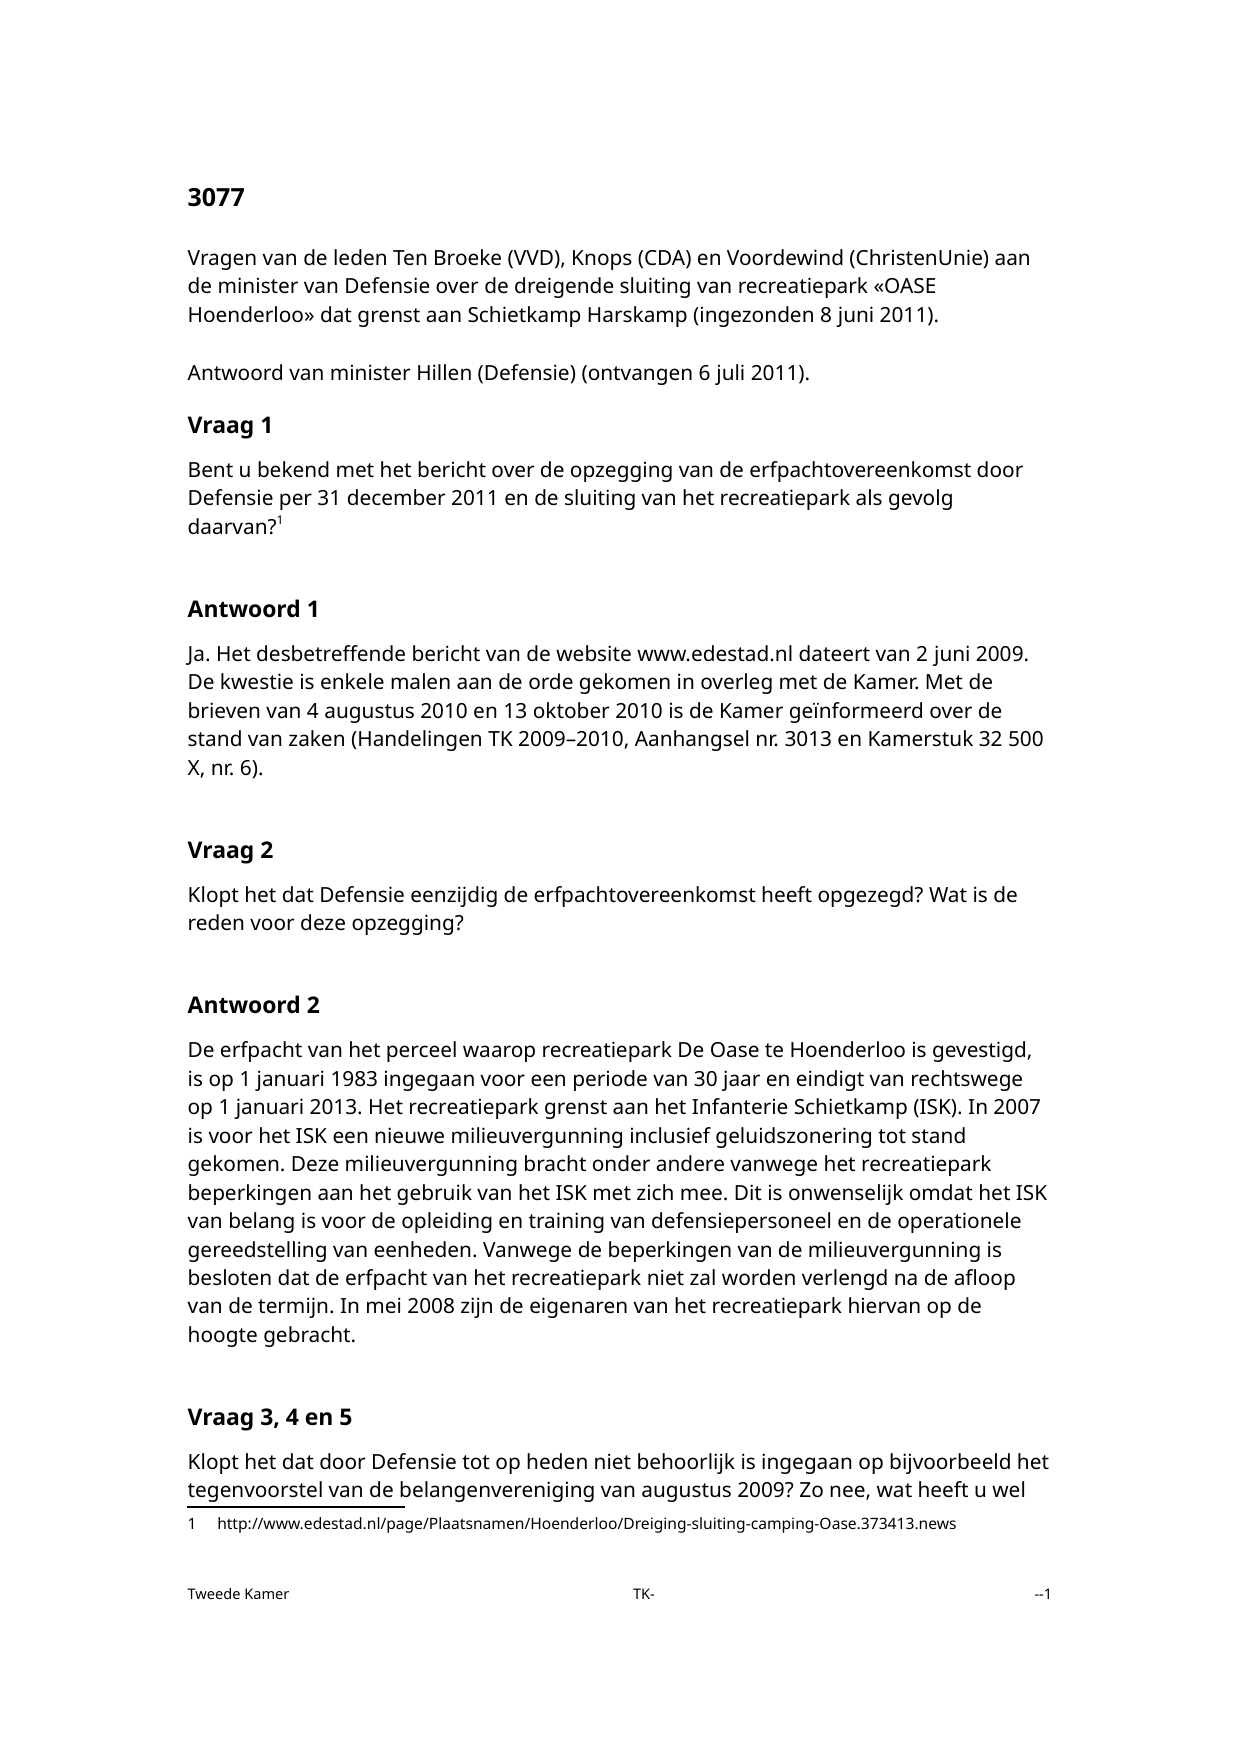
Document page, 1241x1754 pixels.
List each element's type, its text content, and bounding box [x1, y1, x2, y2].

subtitle Antwoord 1 [187, 593, 1053, 624]
subtitle Vraag 2 [187, 834, 1053, 865]
text Antwoord van minister Hillen (Defensie) (ontvangen 6 juli 2011). [187, 358, 1053, 386]
text Vragen van de leden Ten Broeke (VVD), Knops (CDA) en Voordewind (ChristenUnie) aan de minister van Defensie over de dreigende sluiting van recreatiepark «OASE Hoenderloo» dat grenst aan Schietkamp Harskamp (ingezonden 8 juni 2011). [187, 243, 1053, 328]
subtitle Antwoord 2 [187, 989, 1053, 1021]
text http://www.edestad.nl/page/Plaatsnamen/Hoenderloo/Dreiging-sluiting-camping-Oase.373413.news [187, 1477, 1053, 1534]
text Ja. Het desbetreffende bericht van de website www.edestad.nl dateert van 2 juni 2009. De kwestie is enkele malen aan de orde gekomen in overleg met de Kamer. Met de brieven van 4 augustus 2010 en 13 oktober 2010 is de Kamer geïnformeerd over de stand van zaken (Handelingen TK 2009–2010, Aanhangsel nr. 3013 en Kamerstuk 32 500 X, nr. 6). [187, 639, 1053, 781]
text De erfpacht van het perceel waarop recreatiepark De Oase te Hoenderloo is gevestigd, is op 1 januari 1983 ingegaan voor een periode van 30 jaar en eindigt van rechtswege op 1 januari 2013. Het recreatiepark grenst aan het Infanterie Schietkamp (ISK). In 2007 is voor het ISK een nieuwe milieuvergunning inclusief geluidszonering tot stand gekomen. Deze milieuvergunning bracht onder andere vanwege het recreatiepark beperkingen aan het gebruik van het ISK met zich mee. Dit is onwenselijk omdat het ISK van belang is voor de opleiding en training van defensiepersoneel en de operationele gereedstelling van eenheden. Vanwege de beperkingen van de milieuvergunning is besloten dat de erfpacht van het recreatiepark niet zal worden verlengd na de afloop van de termijn. In mei 2008 zijn de eigenaren van het recreatiepark hiervan op de hoogte gebracht. [187, 1036, 1053, 1348]
text 3077 [187, 179, 1053, 213]
text Bent u bekend met het bericht over de opzegging van de erfpachtovereenkomst door Defensie per 31 december 2011 en de sluiting van het recreatiepark als gevolg daarvan? [187, 455, 1053, 540]
text Klopt het dat Defensie eenzijdig de erfpachtovereenkomst heeft opgezegd? Wat is de reden voor deze opzegging? [187, 880, 1053, 937]
subtitle Vraag 1 [187, 409, 1053, 440]
